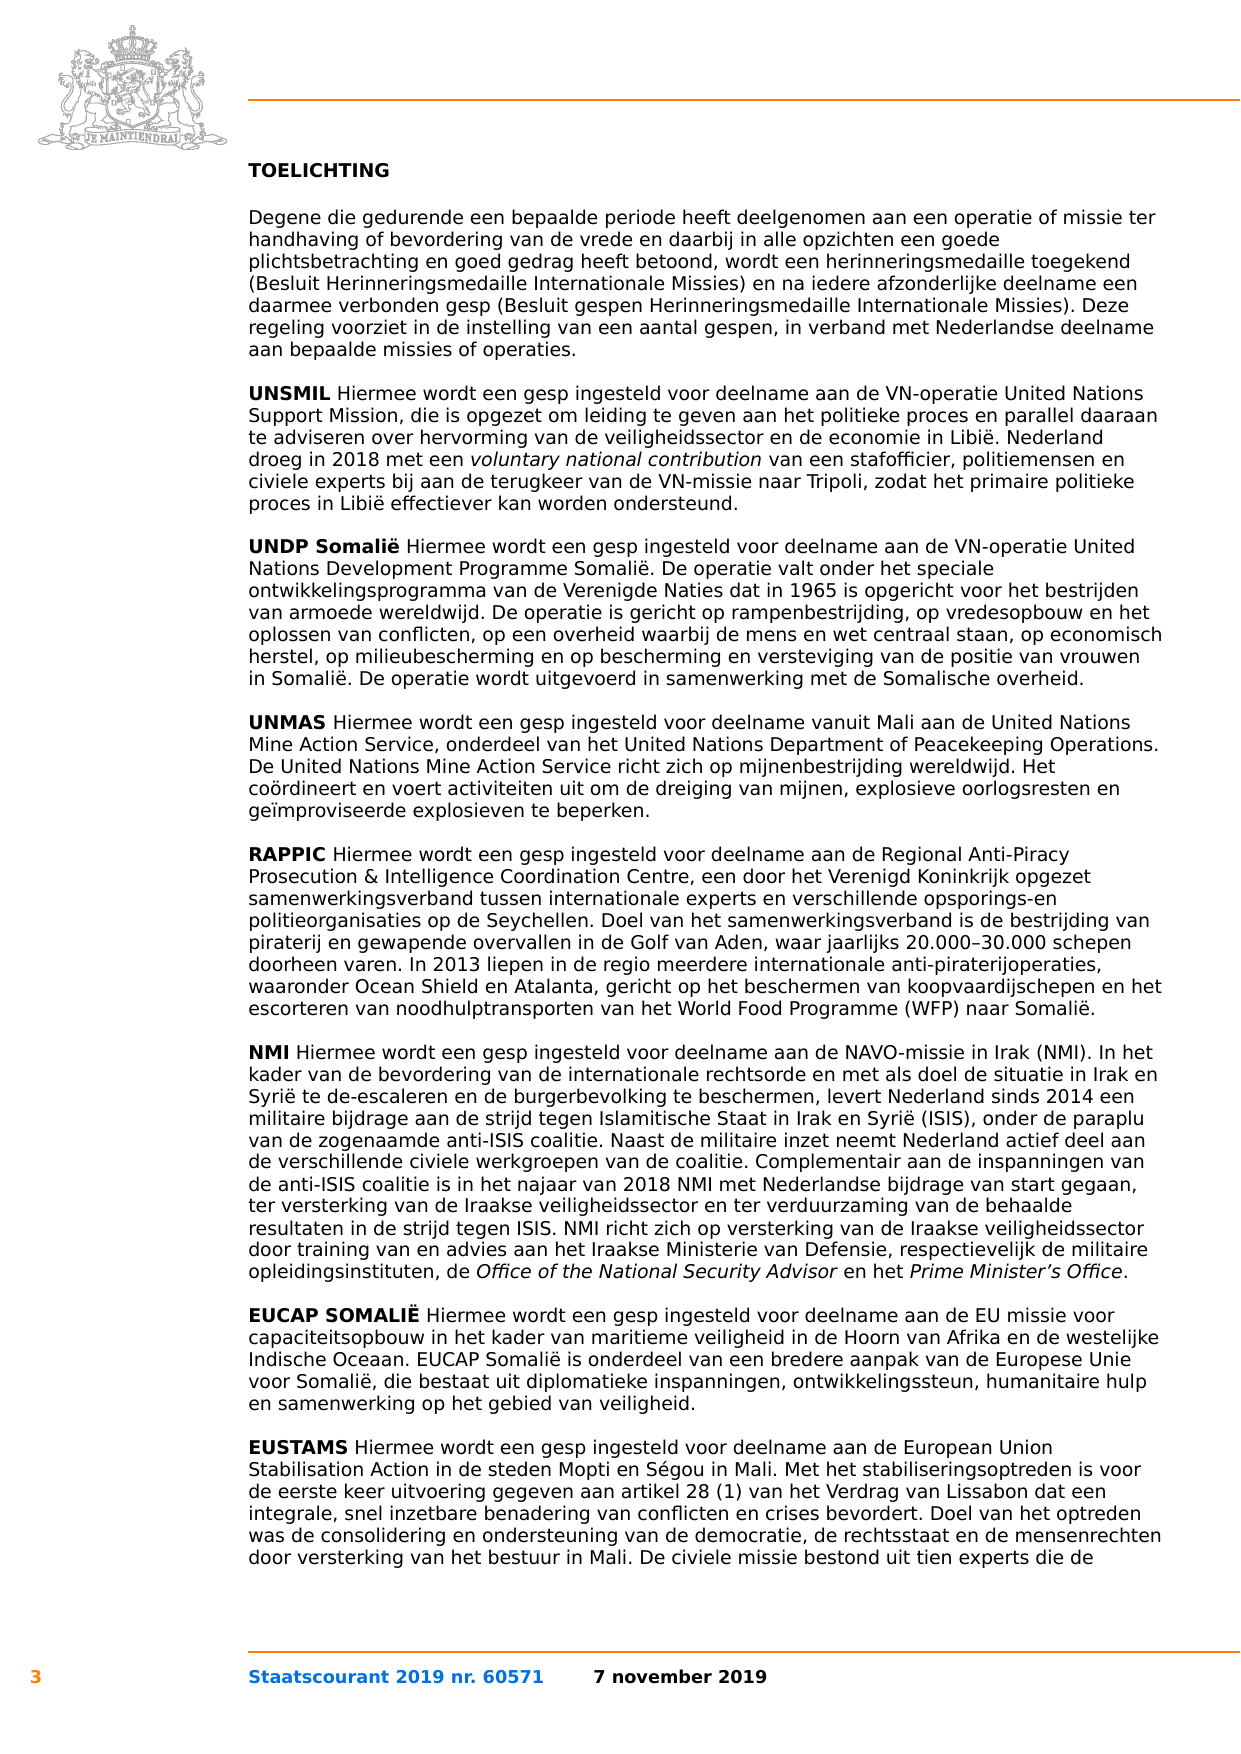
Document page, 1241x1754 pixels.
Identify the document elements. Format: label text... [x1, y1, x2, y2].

text RAPPIC Hiermee wordt een gesp ingesteld voor deelname aan de Regional Anti-Piracy Prosecution & Intelligence Coordination Centre, een door het Verenigd Koninkrijk opgezet samenwerkingsverband tussen internationale experts en verschillende opsporings-en politieorganisaties op de Seychellen. Doel van het samenwerkingsverband is de bestrijding van piraterij en gewapende overvallen in de Golf van Aden, waar jaarlijks 20.000–30.000 schepen doorheen varen. In 2013 liepen in de regio meerdere internationale anti-piraterijoperaties, waaronder Ocean Shield en Atalanta, gericht op het beschermen van koopvaardijschepen en het escorteren van noodhulptransporten van het World Food Programme (WFP) naar Somalië. [248, 844, 1163, 1020]
text UNMAS Hiermee wordt een gesp ingesteld voor deelname vanuit Mali aan de United Nations Mine Action Service, onderdeel van het United Nations Department of Peacekeeping Operations. De United Nations Mine Action Service richt zich op mijnenbestrijding wereldwijd. Het coördineert en voert activiteiten uit om de dreiging van mijnen, explosieve oorlogsresten en geïmproviseerde explosieven te beperken. [248, 712, 1163, 822]
text UNSMIL Hiermee wordt een gesp ingesteld voor deelname aan de VN-operatie United Nations Support Mission, die is opgezet om leiding te geven aan het politieke proces en parallel daaraan te adviseren over hervorming van de veiligheidssector en de economie in Libië. Nederland droeg in 2018 met een voluntary national contribution van een stafofficier, politiemensen en civiele experts bij aan de terugkeer van de VN-missie naar Tripoli, zodat het primaire politieke proces in Libië effectiever kan worden ondersteund. [248, 383, 1163, 514]
text NMI Hiermee wordt een gesp ingesteld voor deelname aan de NAVO-missie in Irak (NMI). In het kader van de bevordering van de internationale rechtsorde en met als doel de situatie in Irak en Syrië te de-escaleren en de burgerbevolking te beschermen, levert Nederland sinds 2014 een militaire bijdrage aan de strijd tegen Islamitische Staat in Irak en Syrië (ISIS), onder de paraplu van de zogenaamde anti-ISIS coalitie. Naast de militaire inzet neemt Nederland actief deel aan de verschillende civiele werkgroepen van de coalitie. Complementair aan de inspanningen van de anti-ISIS coalitie is in het najaar van 2018 NMI met Nederlandse bijdrage van start gegaan, ter versterking van de Iraakse veiligheidssector en ter verduurzaming van de behaalde resultaten in de strijd tegen ISIS. NMI richt zich op versterking van de Iraakse veiligheidssector door training van en advies aan het Iraakse Ministerie van Defensie, respectievelijk de militaire opleidingsinstituten, de Office of the National Security Advisor en het Prime Minister’s Office. [248, 1042, 1163, 1283]
subtitle TOELICHTING [248, 160, 1163, 182]
text UNDP Somalië Hiermee wordt een gesp ingesteld voor deelname aan de VN-operatie United Nations Development Programme Somalië. De operatie valt onder het speciale ontwikkelingsprogramma van de Verenigde Naties dat in 1965 is opgericht voor het bestrijden van armoede wereldwijd. De operatie is gericht op rampenbestrijding, op vredesopbouw en het oplossen van conflicten, op een overheid waarbij de mens en wet centraal staan, op economisch herstel, op milieubescherming en op bescherming en versteviging van de positie van vrouwen in Somalië. De operatie wordt uitgevoerd in samenwerking met de Somalische overheid. [248, 536, 1163, 690]
picture [38, 25, 227, 150]
text EUCAP SOMALIË Hiermee wordt een gesp ingesteld voor deelname aan de EU missie voor capaciteitsopbouw in het kader van maritieme veiligheid in de Hoorn van Afrika en de westelijke Indische Oceaan. EUCAP Somalië is onderdeel van een bredere aanpak van de Europese Unie voor Somalië, die bestaat uit diplomatieke inspanningen, ontwikkelingssteun, humanitaire hulp en samenwerking op het gebied van veiligheid. [248, 1305, 1163, 1415]
text Degene die gedurende een bepaalde periode heeft deelgenomen aan een operatie of missie ter handhaving of bevordering van de vrede en daarbij in alle opzichten een goede plichtsbetrachting en goed gedrag heeft betoond, wordt een herinneringsmedaille toegekend (Besluit Herinneringsmedaille Internationale Missies) en na iedere afzonderlijke deelname een daarmee verbonden gesp (Besluit gespen Herinneringsmedaille Internationale Missies). Deze regeling voorziet in de instelling van een aantal gespen, in verband met Nederlandse deelname aan bepaalde missies of operaties. [248, 207, 1163, 361]
text EUSTAMS Hiermee wordt een gesp ingesteld voor deelname aan de European Union Stabilisation Action in de steden Mopti en Ségou in Mali. Met het stabiliseringsoptreden is voor de eerste keer uitvoering gegeven aan artikel 28 (1) van het Verdrag van Lissabon dat een integrale, snel inzetbare benadering van conflicten en crises bevordert. Doel van het optreden was de consolidering en ondersteuning van de democratie, de rechtsstaat en de mensenrechten door versterking van het bestuur in Mali. De civiele missie bestond uit tien experts die de [248, 1437, 1163, 1569]
